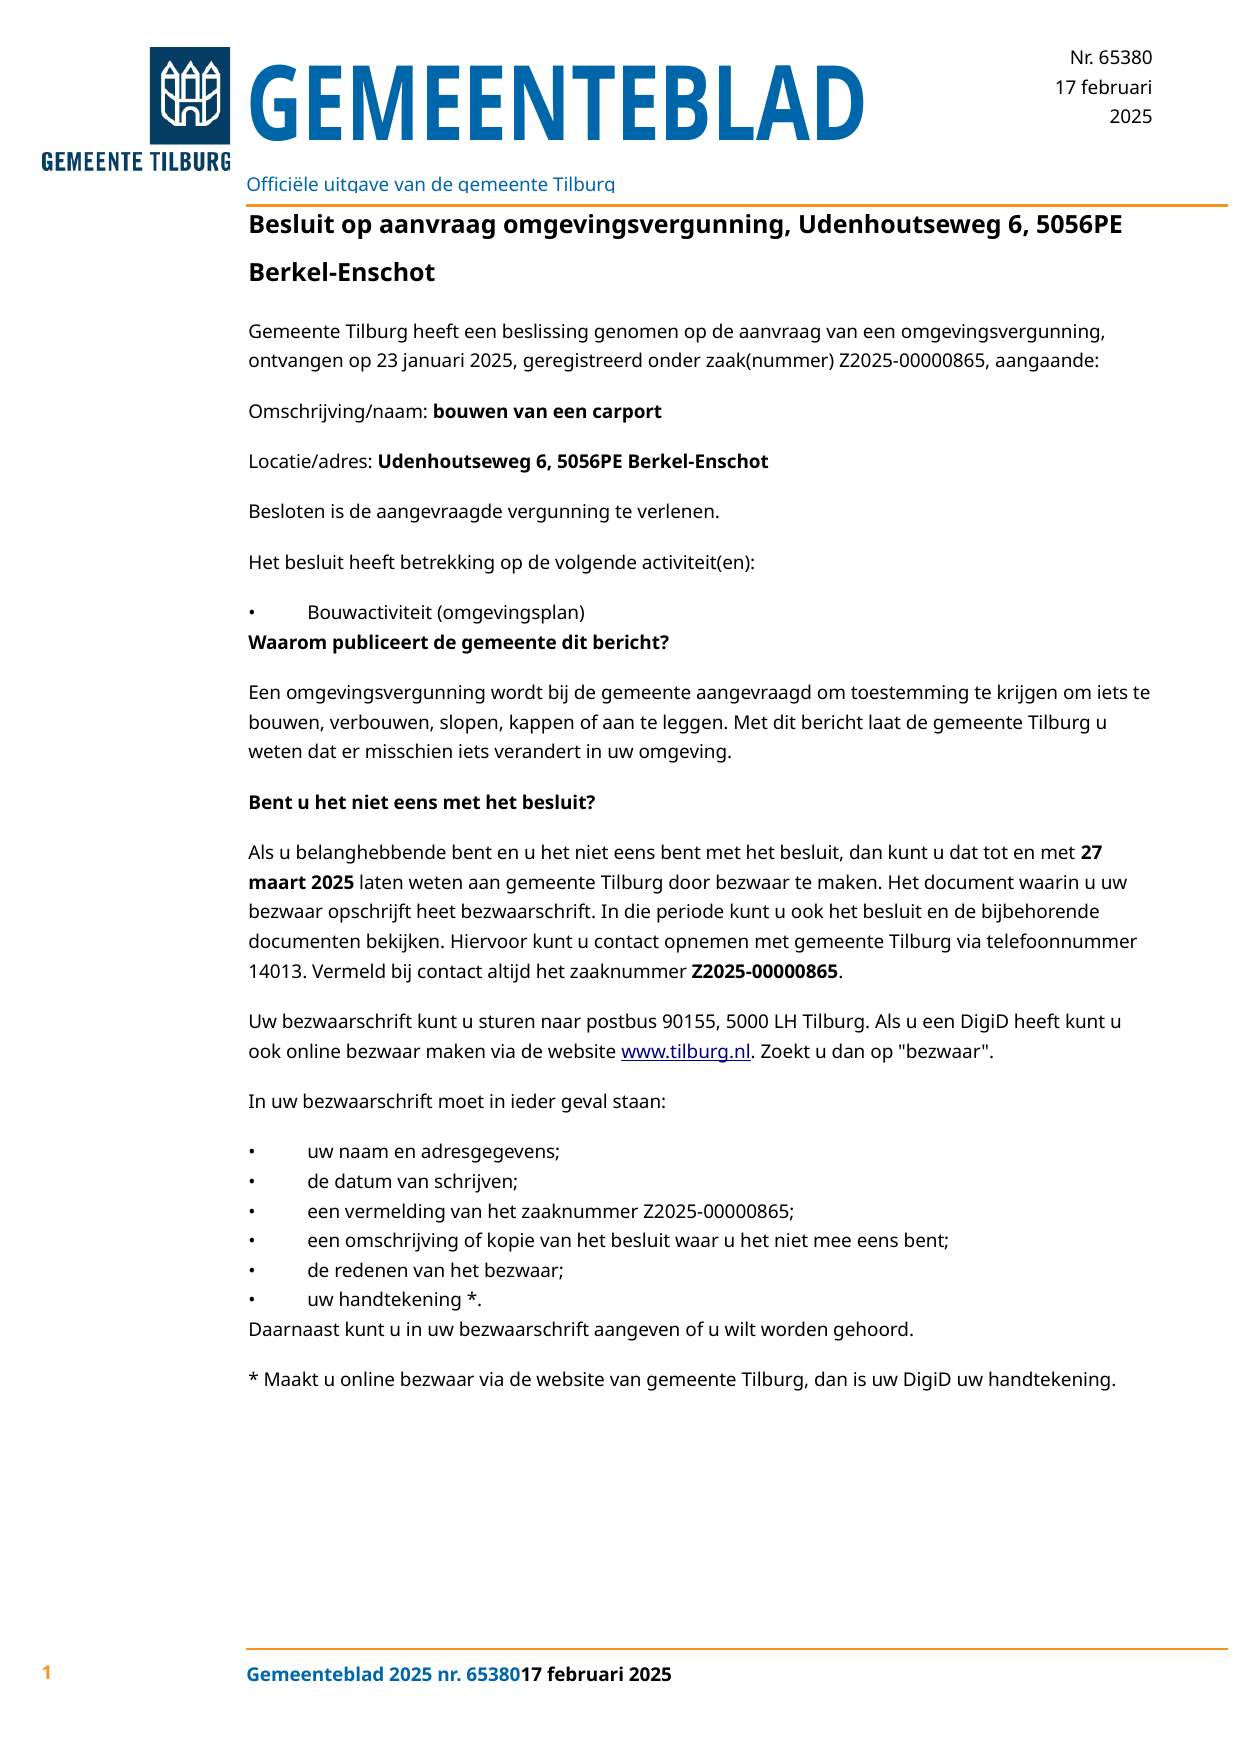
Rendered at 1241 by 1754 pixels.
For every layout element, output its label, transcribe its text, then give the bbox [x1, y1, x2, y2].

text Gemeente Tilburg heeft een beslissing genomen op de aanvraag van een omgevingsvergunning, ontvangen op 23 januari 2025, geregistreerd onder zaak(nummer) Z2025-00000865, aangaande: [248, 318, 1152, 373]
text Als u belanghebbende bent en u het niet eens bent met het besluit, dan kunt u dat tot en met 27 maart 2025 laten weten aan gemeente Tilburg door bezwaar te maken. Het document waarin u uw bezwaar opschrijft heet bezwaarschrift. In die periode kunt u ook het besluit en de bijbehorende documenten bekijken. Hiervoor kunt u contact opnemen met gemeente Tilburg via telefoonnummer 14013. Vermeld bij contact altijd het zaaknummer Z2025-00000865. [248, 839, 1152, 984]
list de redenen van het bezwaar; [248, 1257, 1152, 1283]
list een omschrijving of kopie van het besluit waar u het niet mee eens bent; [248, 1227, 1152, 1253]
text Omschrijving/naam: bouwen van een carport [248, 398, 1152, 424]
picture [41, 47, 231, 172]
text Locatie/adres: Udenhoutseweg 6, 5056PE Berkel-Enschot [248, 448, 1152, 474]
list uw naam en adresgegevens; [248, 1139, 1152, 1164]
text Besloten is de aangevraagde vergunning te verlenen. [248, 499, 1152, 524]
list uw handtekening *. [248, 1287, 1152, 1312]
text Uw bezwaarschrift kunt u sturen naar postbus 90155, 5000 LH Tilburg. Als u een DigiD heeft kunt u ook online bezwaar maken via de website www.tilburg.nl. Zoekt u dan op "bezwaar". [248, 1008, 1152, 1064]
list Bouwactiviteit (omgevingsplan) [248, 599, 1152, 625]
text Het besluit heeft betrekking op de volgende activiteit(en): [248, 549, 1152, 575]
text Besluit op aanvraag omgevingsvergunning, Udenhoutseweg 6, 5056PE Berkel-Enschot [248, 207, 1152, 288]
text In uw bezwaarschrift moet in ieder geval staan: [248, 1088, 1152, 1114]
list een vermelding van het zaaknummer Z2025-00000865; [248, 1198, 1152, 1224]
text * Maakt u online bezwaar via de website van gemeente Tilburg, dan is uw DigiD uw handtekening. [248, 1367, 1152, 1392]
text Bent u het niet eens met het besluit? [248, 789, 1152, 815]
text Een omgevingsvergunning wordt bij de gemeente aangevraagd om toestemming te krijgen om iets te bouwen, verbouwen, slopen, kappen of aan te leggen. Met dit bericht laat de gemeente Tilburg u weten dat er misschien iets verandert in uw omgeving. [248, 679, 1152, 764]
text Waarom publiceert de gemeente dit bericht? [248, 629, 1152, 655]
list de datum van schrijven; [248, 1168, 1152, 1194]
text Daarnaast kunt u in uw bezwaarschrift aangeven of u wilt worden gehoord. [248, 1316, 1152, 1342]
